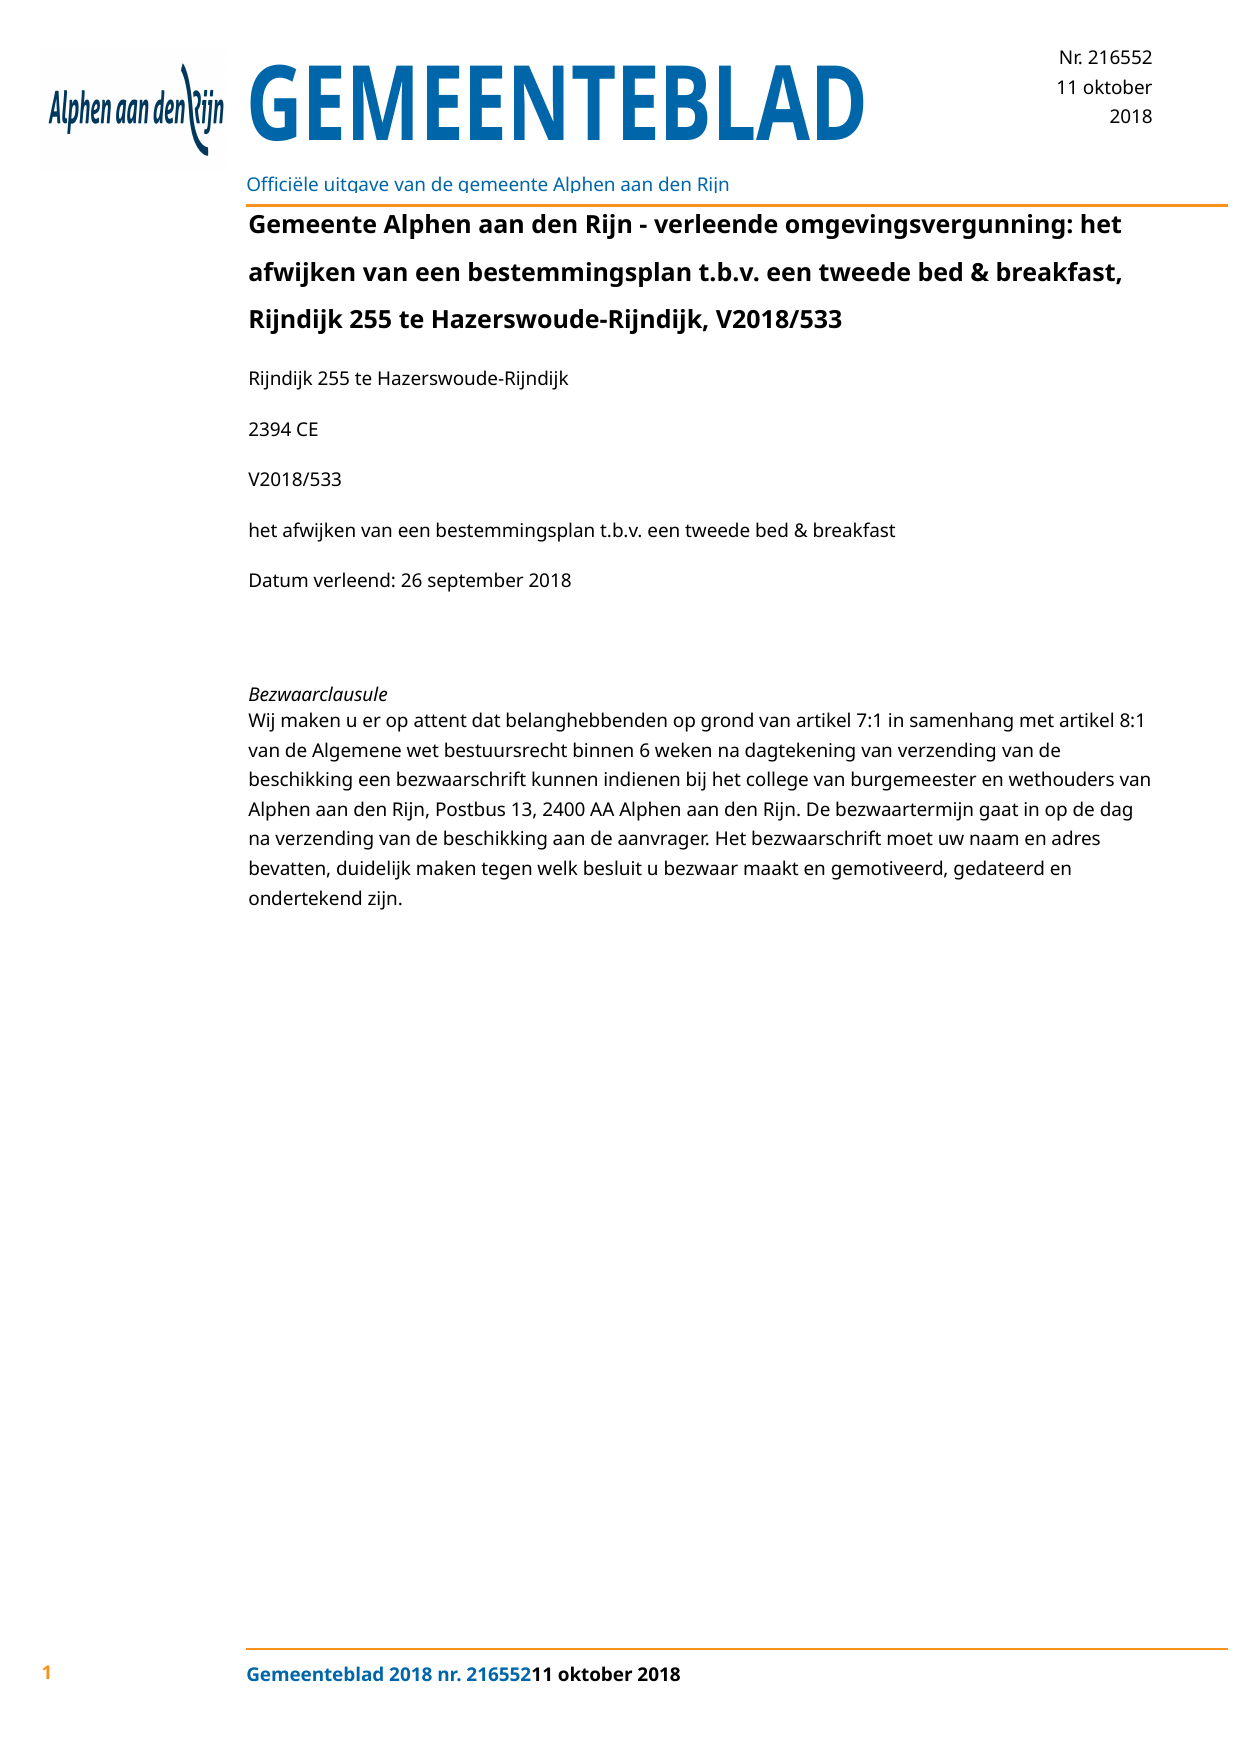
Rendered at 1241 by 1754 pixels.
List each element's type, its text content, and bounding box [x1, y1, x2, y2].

text Bezwaarclausule [248, 682, 1152, 707]
text 2394 CE [248, 416, 1152, 442]
text Rijndijk 255 te Hazerswoude-Rijndijk [248, 366, 1152, 391]
picture [41, 47, 231, 172]
text Wij maken u er op attent dat belanghebbenden op grond van artikel 7:1 in samenhang met artikel 8:1 van de Algemene wet bestuursrecht binnen 6 weken na dagtekening van verzending van de beschikking een bezwaarschrift kunnen indienen bij het college van burgemeester en wethouders van Alphen aan den Rijn, Postbus 13, 2400 AA Alphen aan den Rijn. De bezwaartermijn gaat in op de dag na verzending van de beschikking aan de aanvrager. Het bezwaarschrift moet uw naam en adres bevatten, duidelijk maken tegen welk besluit u bezwaar maakt en gemotiveerd, gedateerd en ondertekend zijn. [248, 707, 1152, 911]
text V2018/533 [248, 466, 1152, 492]
text Gemeente Alphen aan den Rijn - verleende omgevingsvergunning: het afwijken van een bestemmingsplan t.b.v. een tweede bed & breakfast, Rijndijk 255 te Hazerswoude-Rijndijk, V2018/533 [248, 207, 1152, 336]
text Datum verleend: 26 september 2018 [248, 567, 1152, 593]
text het afwijken van een bestemmingsplan t.b.v. een tweede bed & breakfast [248, 517, 1152, 542]
